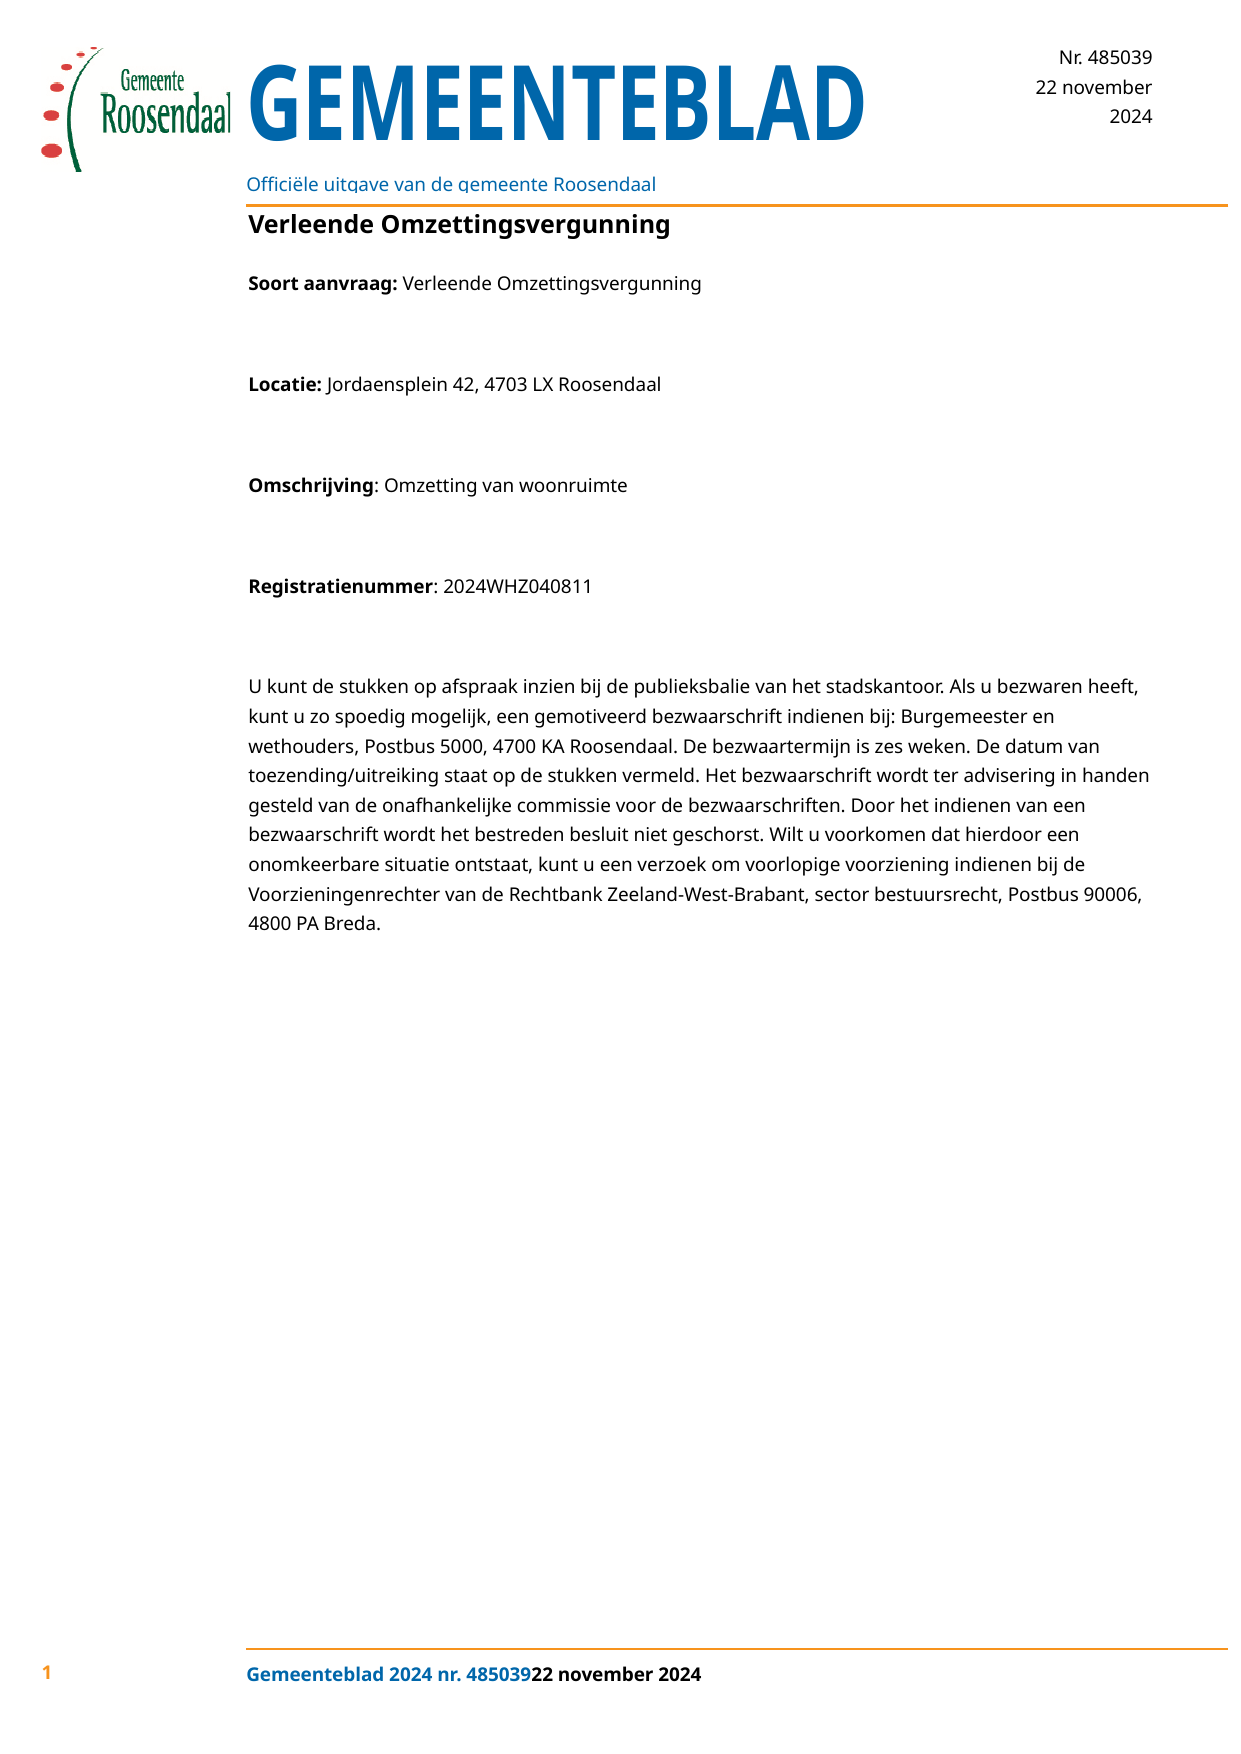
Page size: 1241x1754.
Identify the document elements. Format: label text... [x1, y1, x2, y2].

text Registratienummer: 2024WHZ040811 [248, 573, 1152, 598]
text Locatie: Jordaensplein 42, 4703 LX Roosendaal [248, 371, 1152, 397]
text U kunt de stukken op afspraak inzien bij de publieksbalie van het stadskantoor. Als u bezwaren heeft, kunt u zo spoedig mogelijk, een gemotiveerd bezwaarschrift indienen bij: Burgemeester en wethouders, Postbus 5000, 4700 KA Roosendaal. De bezwaartermijn is zes weken. De datum van toezending/uitreiking staat op de stukken vermeld. Het bezwaarschrift wordt ter advisering in handen gesteld van de onafhankelijke commissie voor de bezwaarschriften. Door het indienen van een bezwaarschrift wordt het bestreden besluit niet geschorst. Wilt u voorkomen dat hierdoor een onomkeerbare situatie ontstaat, kunt u een verzoek om voorlopige voorziening indienen bij de Voorzieningenrechter van de Rechtbank Zeeland-West-Brabant, sector bestuursrecht, Postbus 90006, 4800 PA Breda. [248, 674, 1152, 936]
picture [41, 47, 231, 172]
text Omschrijving: Omzetting van woonruimte [248, 472, 1152, 498]
text Soort aanvraag: Verleende Omzettingsvergunning [248, 270, 1152, 296]
text Verleende Omzettingsvergunning [248, 207, 1152, 241]
